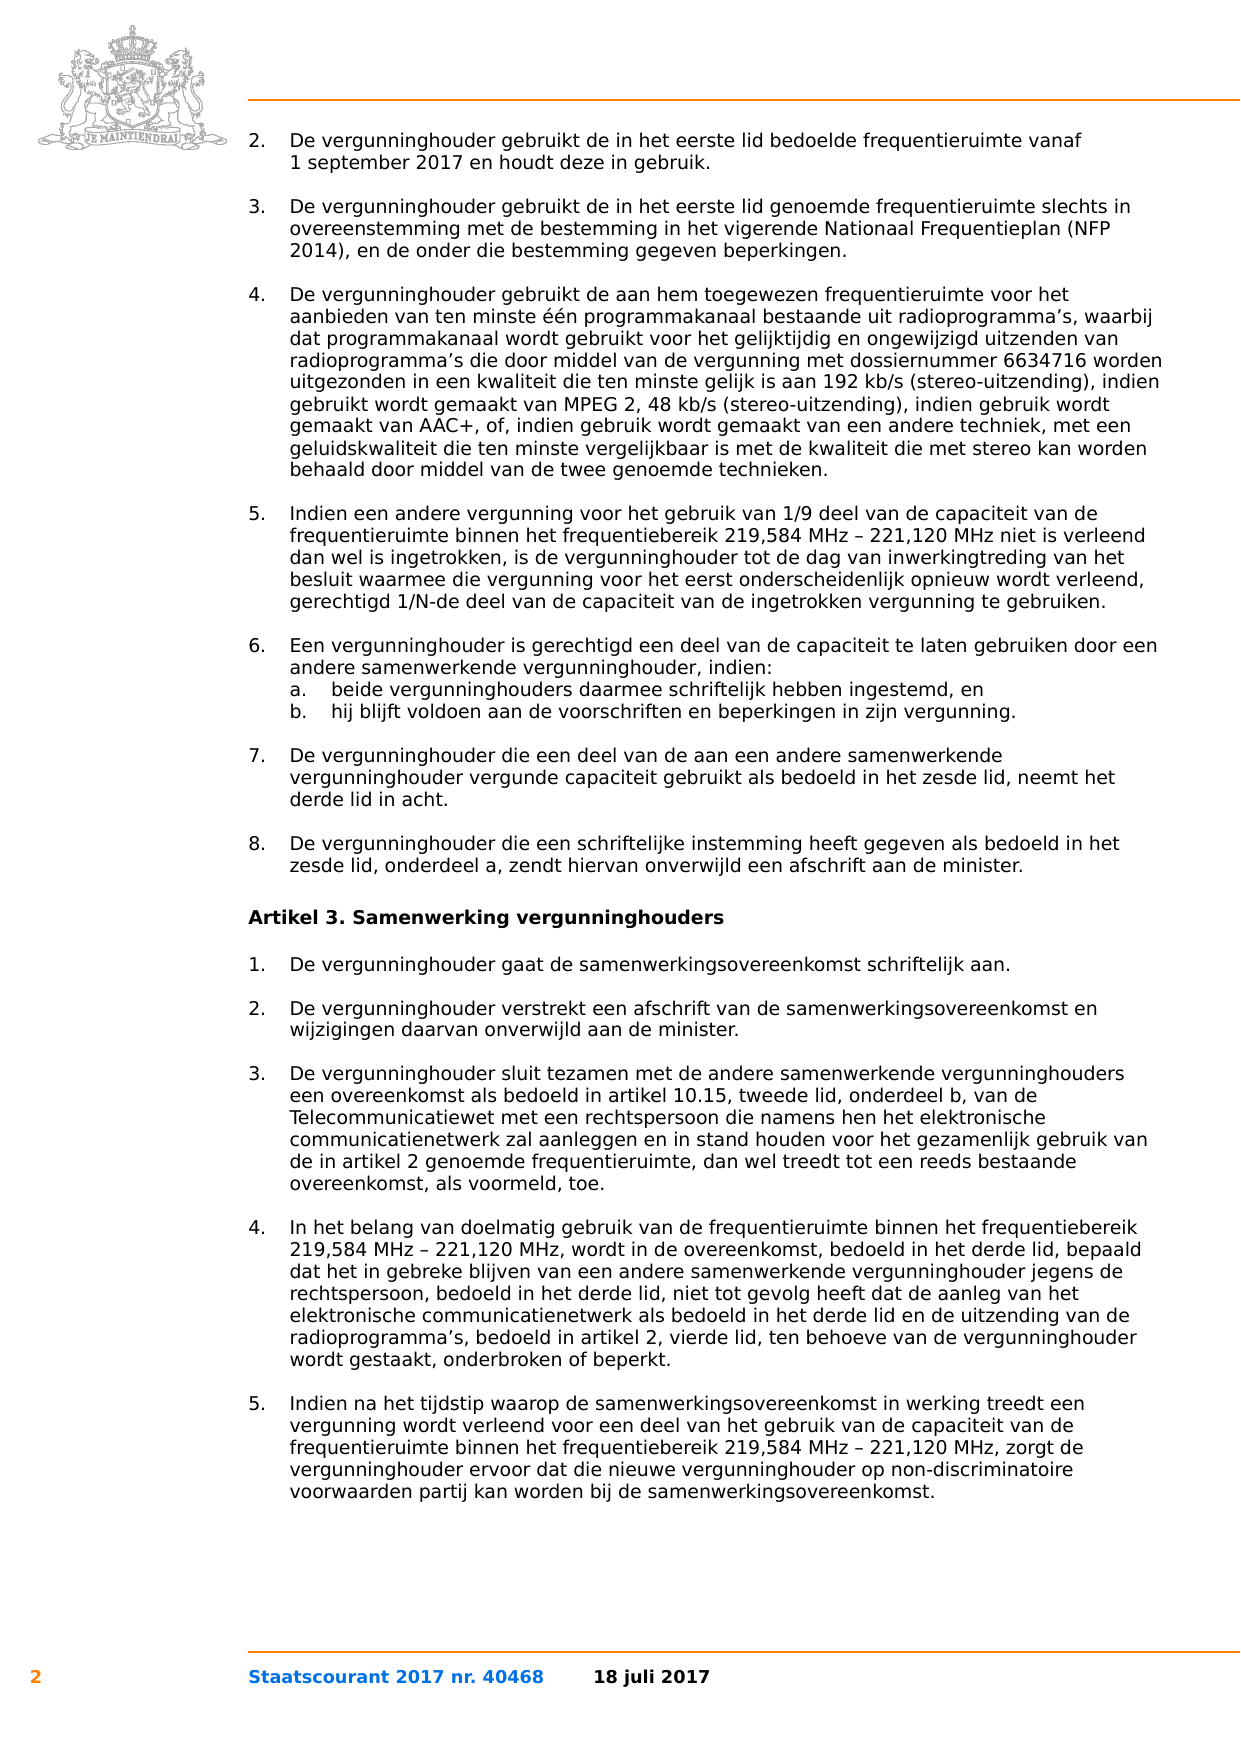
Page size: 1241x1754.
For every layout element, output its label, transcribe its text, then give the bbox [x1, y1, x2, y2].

text 4. De vergunninghouder gebruikt de aan hem toegewezen frequentieruimte voor het aanbieden van ten minste één programmakanaal bestaande uit radioprogramma’s, waarbij dat programmakanaal wordt gebruikt voor het gelijktijdig en ongewijzigd uitzenden van radioprogramma’s die door middel van de vergunning met dossiernummer 6634716 worden uitgezonden in een kwaliteit die ten minste gelijk is aan 192 kb/s (stereo-uitzending), indien gebruikt wordt gemaakt van MPEG 2, 48 kb/s (stereo-uitzending), indien gebruik wordt gemaakt van AAC+, of, indien gebruik wordt gemaakt van een andere techniek, met een geluidskwaliteit die ten minste vergelijkbaar is met de kwaliteit die met stereo kan worden behaald door middel van de twee genoemde technieken. [248, 283, 1163, 481]
text 2. De vergunninghouder gebruikt de in het eerste lid bedoelde frequentieruimte vanaf 1 september 2017 en houdt deze in gebruik. [248, 130, 1163, 174]
text 5. Indien na het tijdstip waarop de samenwerkingsovereenkomst in werking treedt een vergunning wordt verleend voor een deel van het gebruik van de capaciteit van de frequentieruimte binnen het frequentiebereik 219,584 MHz – 221,120 MHz, zorgt de vergunninghouder ervoor dat die nieuwe vergunninghouder op non-discriminatoire voorwaarden partij kan worden bij de samenwerkingsovereenkomst. [248, 1393, 1163, 1503]
picture [38, 25, 227, 150]
text 5. Indien een andere vergunning voor het gebruik van 1/9 deel van de capaciteit van de frequentieruimte binnen het frequentiebereik 219,584 MHz – 221,120 MHz niet is verleend dan wel is ingetrokken, is de vergunninghouder tot de dag van inwerkingtreding van het besluit waarmee die vergunning voor het eerst onderscheidenlijk opnieuw wordt verleend, gerechtigd 1/N-de deel van de capaciteit van de ingetrokken vergunning te gebruiken. [248, 503, 1163, 613]
text 3. De vergunninghouder sluit tezamen met de andere samenwerkende vergunninghouders een overeenkomst als bedoeld in artikel 10.15, tweede lid, onderdeel b, van de Telecommunicatiewet met een rechtspersoon die namens hen het elektronische communicatienetwerk zal aanleggen en in stand houden voor het gezamenlijk gebruik van de in artikel 2 genoemde frequentieruimte, dan wel treedt tot een reeds bestaande overeenkomst, als voormeld, toe. [248, 1063, 1163, 1195]
text 6. Een vergunninghouder is gerechtigd een deel van de capaciteit te laten gebruiken door een andere samenwerkende vergunninghouder, indien: [248, 635, 1163, 679]
text b. hij blijft voldoen aan de voorschriften en beperkingen in zijn vergunning. [289, 701, 1163, 723]
subtitle Artikel 3. Samenwerking vergunninghouders [248, 907, 1163, 928]
text a. beide vergunninghouders daarmee schriftelijk hebben ingestemd, en [289, 679, 1163, 701]
text 7. De vergunninghouder die een deel van de aan een andere samenwerkende vergunninghouder vergunde capaciteit gebruikt als bedoeld in het zesde lid, neemt het derde lid in acht. [248, 745, 1163, 811]
text 2. De vergunninghouder verstrekt een afschrift van de samenwerkingsovereenkomst en wijzigingen daarvan onverwijld aan de minister. [248, 997, 1163, 1041]
text 1. De vergunninghouder gaat de samenwerkingsovereenkomst schriftelijk aan. [248, 953, 1163, 976]
text 4. In het belang van doelmatig gebruik van de frequentieruimte binnen het frequentiebereik 219,584 MHz – 221,120 MHz, wordt in de overeenkomst, bedoeld in het derde lid, bepaald dat het in gebreke blijven van een andere samenwerkende vergunninghouder jegens de rechtspersoon, bedoeld in het derde lid, niet tot gevolg heeft dat de aanleg van het elektronische communicatienetwerk als bedoeld in het derde lid en de uitzending van de radioprogramma’s, bedoeld in artikel 2, vierde lid, ten behoeve van de vergunninghouder wordt gestaakt, onderbroken of beperkt. [248, 1217, 1163, 1371]
text 8. De vergunninghouder die een schriftelijke instemming heeft gegeven als bedoeld in het zesde lid, onderdeel a, zendt hiervan onverwijld een afschrift aan de minister. [248, 833, 1163, 877]
text 3. De vergunninghouder gebruikt de in het eerste lid genoemde frequentieruimte slechts in overeenstemming met de bestemming in het vigerende Nationaal Frequentieplan (NFP 2014), en de onder die bestemming gegeven beperkingen. [248, 196, 1163, 262]
